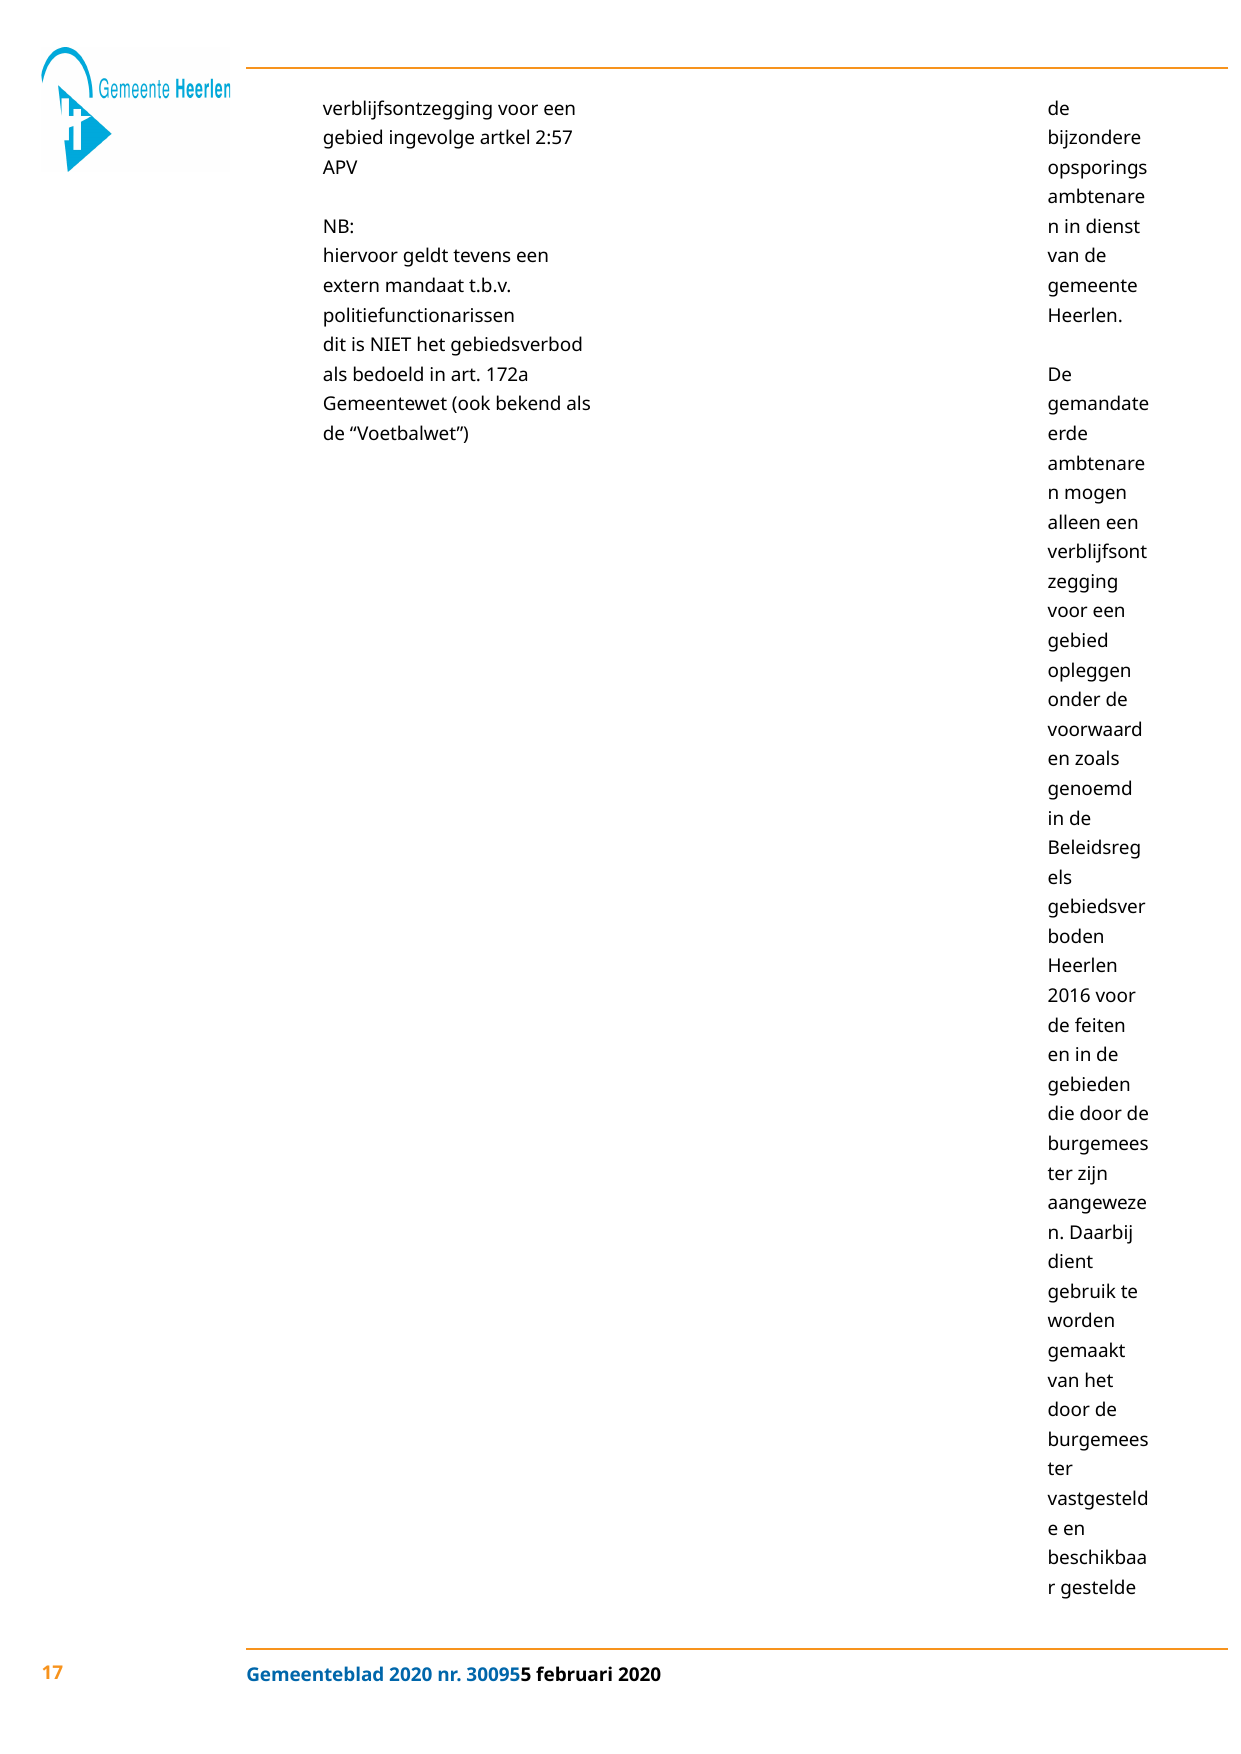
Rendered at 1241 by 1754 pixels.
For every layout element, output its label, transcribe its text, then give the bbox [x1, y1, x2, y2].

table_cell [823, 95, 898, 1600]
table_cell [749, 95, 823, 1600]
table_cell [898, 95, 973, 1600]
table_cell verblijfsontzegging voor een gebied ingevolge artkel 2:57 APV NB: hiervoor geldt tevens een extern mandaat t.b.v. politiefunctionarissen dit is NIET het gebiedsverbod als bedoeld in art. 172a Gemeentewet (ook bekend als de “Voetbalwet”) [323, 95, 599, 1600]
table_cell [674, 95, 748, 1600]
table_cell [248, 95, 323, 1600]
table_cell [599, 95, 674, 1600]
table_cell de bijzondere opsporingsambtenaren in dienst van de gemeente Heerlen. De gemandateerde ambtenaren mogen alleen een verblijfsontzegging voor een gebied opleggen onder de voorwaarden zoals genoemd in de Beleidsregels gebiedsverboden Heerlen 2016 voor de feiten en in de gebieden die door de burgemeester zijn aangewezen. Daarbij dient gebruik te worden gemaakt van het door de burgemeester vastgestelde en beschikbaar gestelde [1048, 95, 1152, 1600]
picture [41, 47, 231, 172]
table_cell [973, 95, 1047, 1600]
picture [41, 47, 59, 70]
